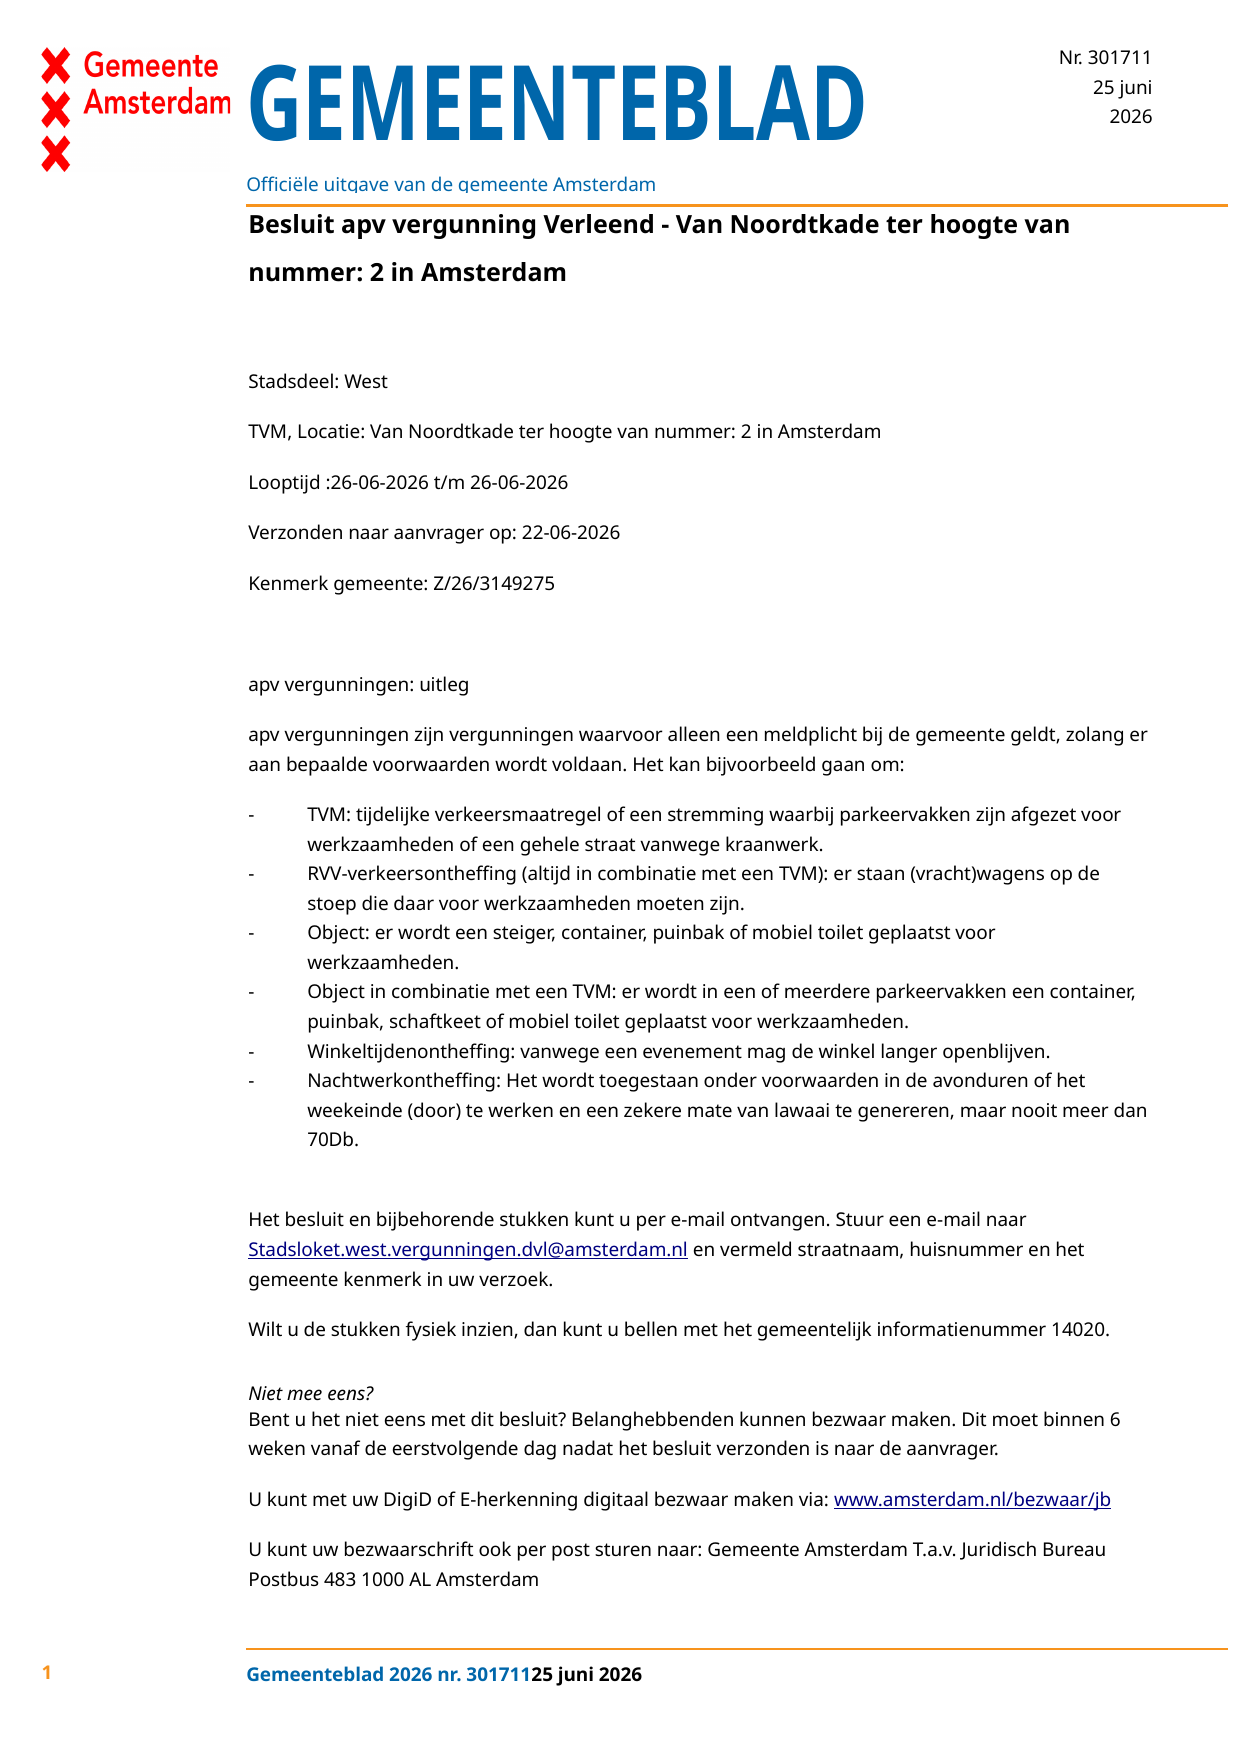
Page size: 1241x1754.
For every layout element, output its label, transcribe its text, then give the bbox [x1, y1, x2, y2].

text U kunt met uw DigiD of E-herkenning digitaal bezwaar maken via: www.amsterdam.nl/bezwaar/jb [248, 1486, 1152, 1512]
picture [41, 47, 231, 172]
text Kenmerk gemeente: Z/26/3149275 [248, 570, 1152, 596]
text TVM, Locatie: Van Noordtkade ter hoogte van nummer: 2 in Amsterdam [248, 419, 1152, 444]
text Bent u het niet eens met dit besluit? Belanghebbenden kunnen bezwaar maken. Dit moet binnen 6 weken vanaf de eerstvolgende dag nadat het besluit verzonden is naar de aanvrager. [248, 1406, 1152, 1461]
text apv vergunningen: uitleg [248, 671, 1152, 697]
list Winkeltijdenontheffing: vanwege een evenement mag de winkel langer openblijven. [248, 1038, 1152, 1064]
list RVV-verkeersontheffing (altijd in combinatie met een TVM): er staan (vracht)wagens op de stoep die daar voor werkzaamheden moeten zijn. [248, 860, 1152, 916]
text Besluit apv vergunning Verleend - Van Noordtkade ter hoogte van nummer: 2 in Amsterdam [248, 207, 1152, 288]
text apv vergunningen zijn vergunningen waarvoor alleen een meldplicht bij de gemeente geldt, zolang er aan bepaalde voorwaarden wordt voldaan. Het kan bijvoorbeeld gaan om: [248, 721, 1152, 777]
list Nachtwerkontheffing: Het wordt toegestaan onder voorwaarden in de avonduren of het weekeinde (door) te werken en een zekere mate van lawaai te genereren, maar nooit meer dan 70Db. [248, 1067, 1152, 1152]
list Object in combinatie met een TVM: er wordt in een of meerdere parkeervakken een container, puinbak, schaftkeet of mobiel toilet geplaatst voor werkzaamheden. [248, 979, 1152, 1034]
text U kunt uw bezwaarschrift ook per post sturen naar: Gemeente Amsterdam T.a.v. Juridisch Bureau Postbus 483 1000 AL Amsterdam [248, 1536, 1152, 1592]
text Verzonden naar aanvrager op: 22-06-2026 [248, 519, 1152, 545]
text Stadsdeel: West [248, 368, 1152, 394]
text Wilt u de stukken fysiek inzien, dan kunt u bellen met het gemeentelijk informatienummer 14020. [248, 1316, 1152, 1342]
text Het besluit en bijbehorende stukken kunt u per e-mail ontvangen. Stuur een e-mail naar Stadsloket.west.vergunningen.dvl@amsterdam.nl en vermeld straatnaam, huisnummer en het gemeente kenmerk in uw verzoek. [248, 1207, 1152, 1292]
text Niet mee eens? [248, 1380, 1152, 1406]
text Looptijd :26-06-2026 t/m 26-06-2026 [248, 469, 1152, 495]
list Object: er wordt een steiger, container, puinbak of mobiel toilet geplaatst voor werkzaamheden. [248, 919, 1152, 975]
list TVM: tijdelijke verkeersmaatregel of een stremming waarbij parkeervakken zijn afgezet voor werkzaamheden of een gehele straat vanwege kraanwerk. [248, 801, 1152, 857]
